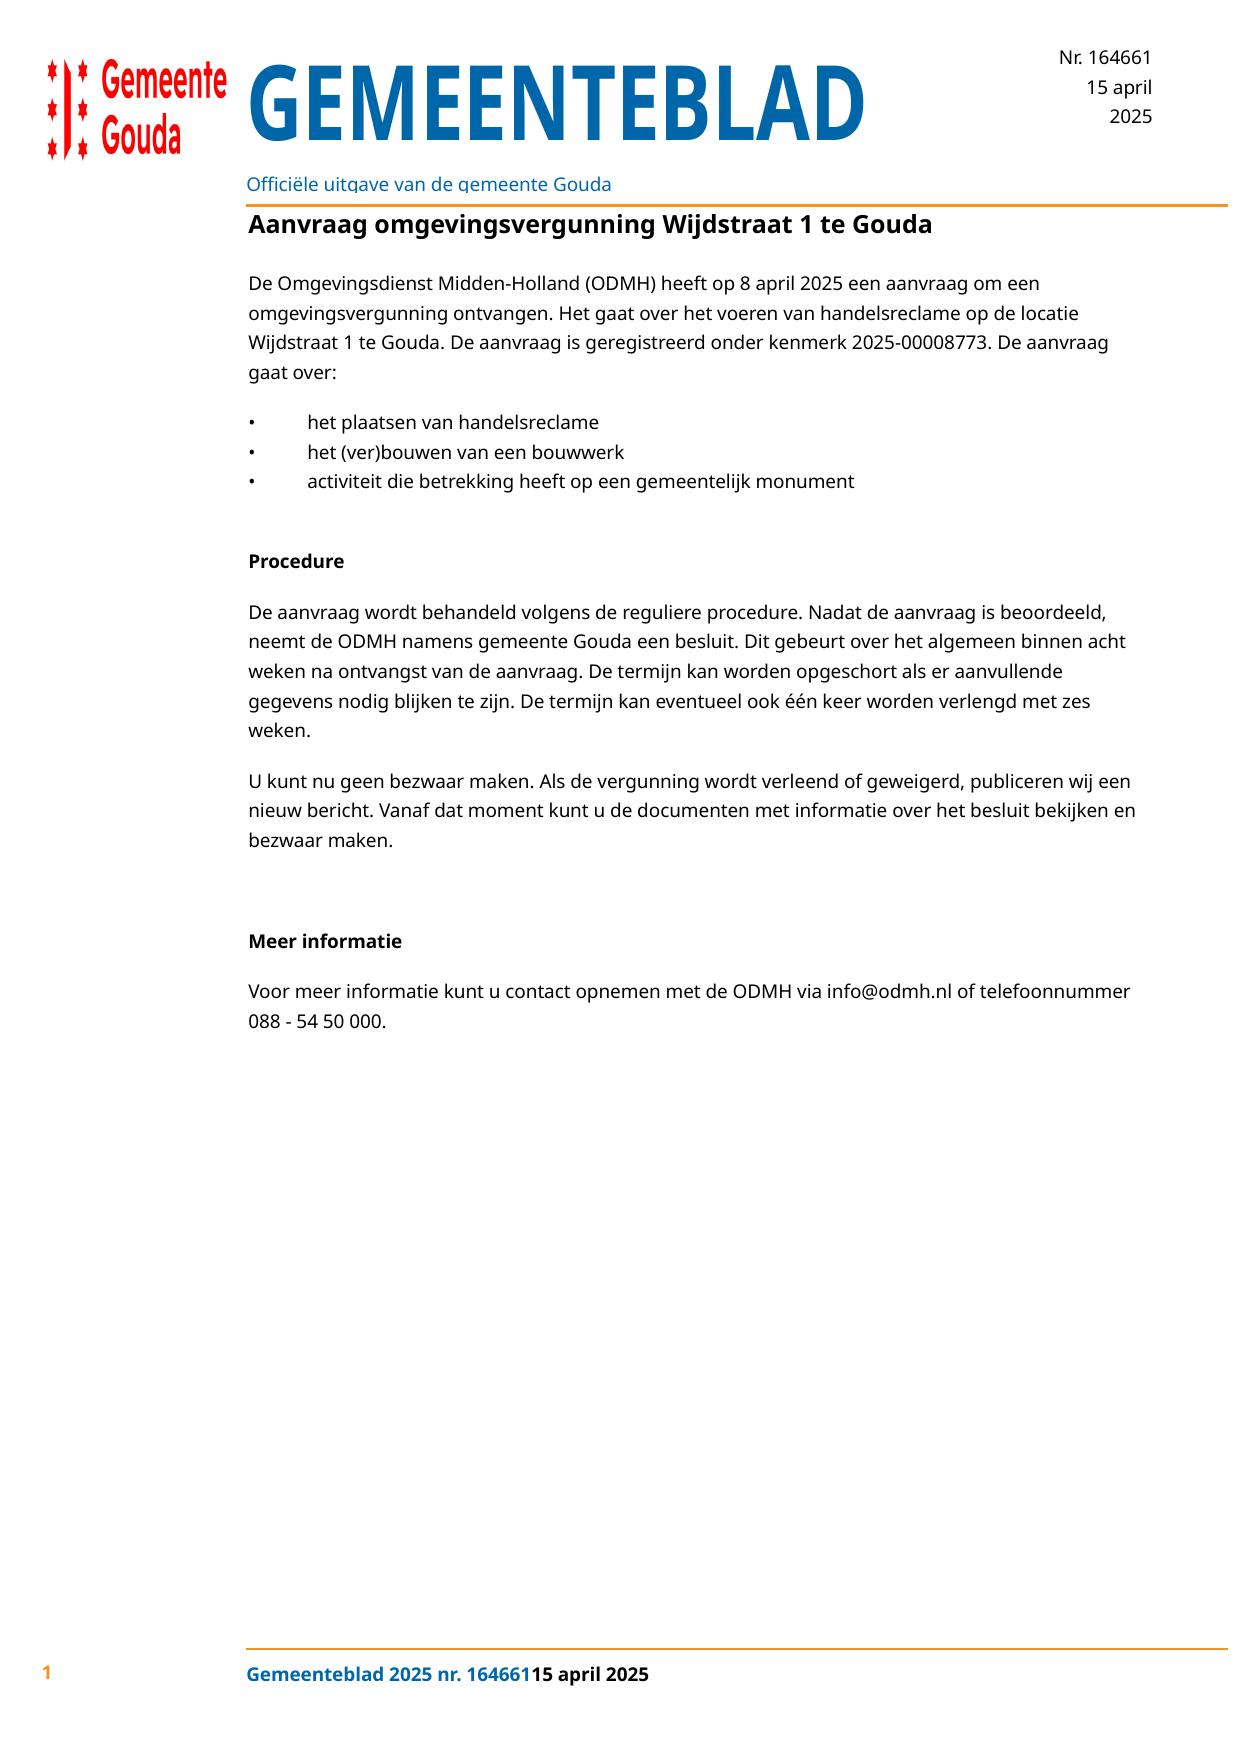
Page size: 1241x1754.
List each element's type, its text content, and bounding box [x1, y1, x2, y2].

text Aanvraag omgevingsvergunning Wijdstraat 1 te Gouda [248, 207, 1152, 241]
picture [41, 47, 231, 172]
list activiteit die betrekking heeft op een gemeentelijk monument [248, 469, 1152, 494]
text Voor meer informatie kunt u contact opnemen met de ODMH via info@odmh.nl of telefoonnummer 088 - 54 50 000. [248, 978, 1152, 1033]
text Meer informatie [248, 928, 1152, 953]
list het (ver)bouwen van een bouwwerk [248, 439, 1152, 465]
text De Omgevingsdienst Midden-Holland (ODMH) heeft op 8 april 2025 een aanvraag om een omgevingsvergunning ontvangen. Het gaat over het voeren van handelsreclame op de locatie Wijdstraat 1 te Gouda. De aanvraag is geregistreerd onder kenmerk 2025-00008773. De aanvraag gaat over: [248, 270, 1152, 385]
text Procedure [248, 549, 1152, 574]
text U kunt nu geen bezwaar maken. Als de vergunning wordt verleend of geweigerd, publiceren wij een nieuw bericht. Vanaf dat moment kunt u de documenten met informatie over het besluit bekijken en bezwaar maken. [248, 768, 1152, 853]
text De aanvraag wordt behandeld volgens de reguliere procedure. Nadat de aanvraag is beoordeeld, neemt de ODMH namens gemeente Gouda een besluit. Dit gebeurt over het algemeen binnen acht weken na ontvangst van de aanvraag. De termijn kan worden opgeschort als er aanvullende gegevens nodig blijken te zijn. De termijn kan eventueel ook één keer worden verlengd met zes weken. [248, 599, 1152, 743]
list het plaatsen van handelsreclame [248, 409, 1152, 435]
